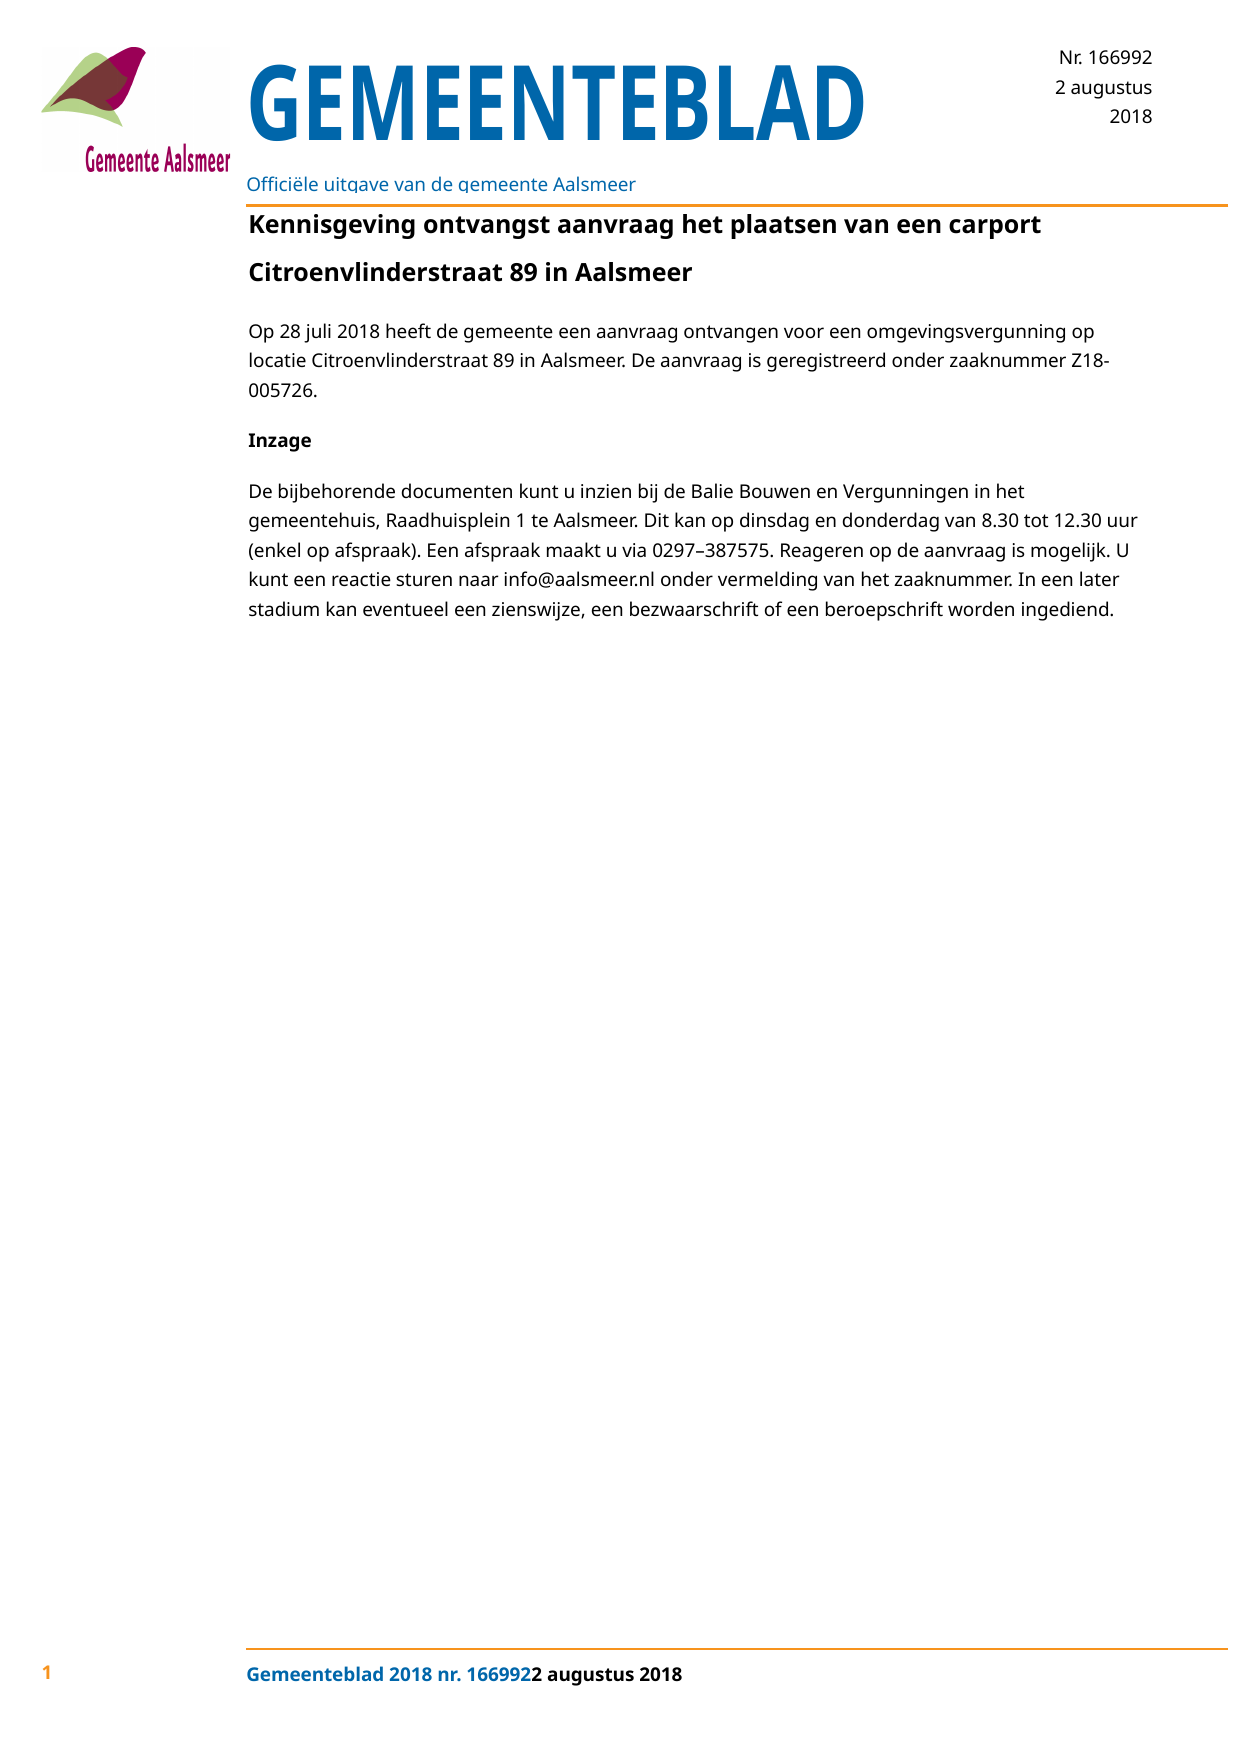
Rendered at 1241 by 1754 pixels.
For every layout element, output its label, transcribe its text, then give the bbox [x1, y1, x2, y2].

text Kennisgeving ontvangst aanvraag het plaatsen van een carport Citroenvlinderstraat 89 in Aalsmeer [248, 207, 1152, 288]
picture [41, 47, 231, 172]
text Op 28 juli 2018 heeft de gemeente een aanvraag ontvangen voor een omgevingsvergunning op locatie Citroenvlinderstraat 89 in Aalsmeer. De aanvraag is geregistreerd onder zaaknummer Z18-005726. [248, 318, 1152, 403]
text Inzage [248, 427, 1152, 453]
text De bijbehorende documenten kunt u inzien bij de Balie Bouwen en Vergunningen in het gemeentehuis, Raadhuisplein 1 te Aalsmeer. Dit kan op dinsdag en donderdag van 8.30 tot 12.30 uur (enkel op afspraak). Een afspraak maakt u via 0297–387575. Reageren op de aanvraag is mogelijk. U kunt een reactie sturen naar info@aalsmeer.nl onder vermelding van het zaaknummer. In een later stadium kan eventueel een zienswijze, een bezwaarschrift of een beroepschrift worden ingediend. [248, 478, 1152, 622]
